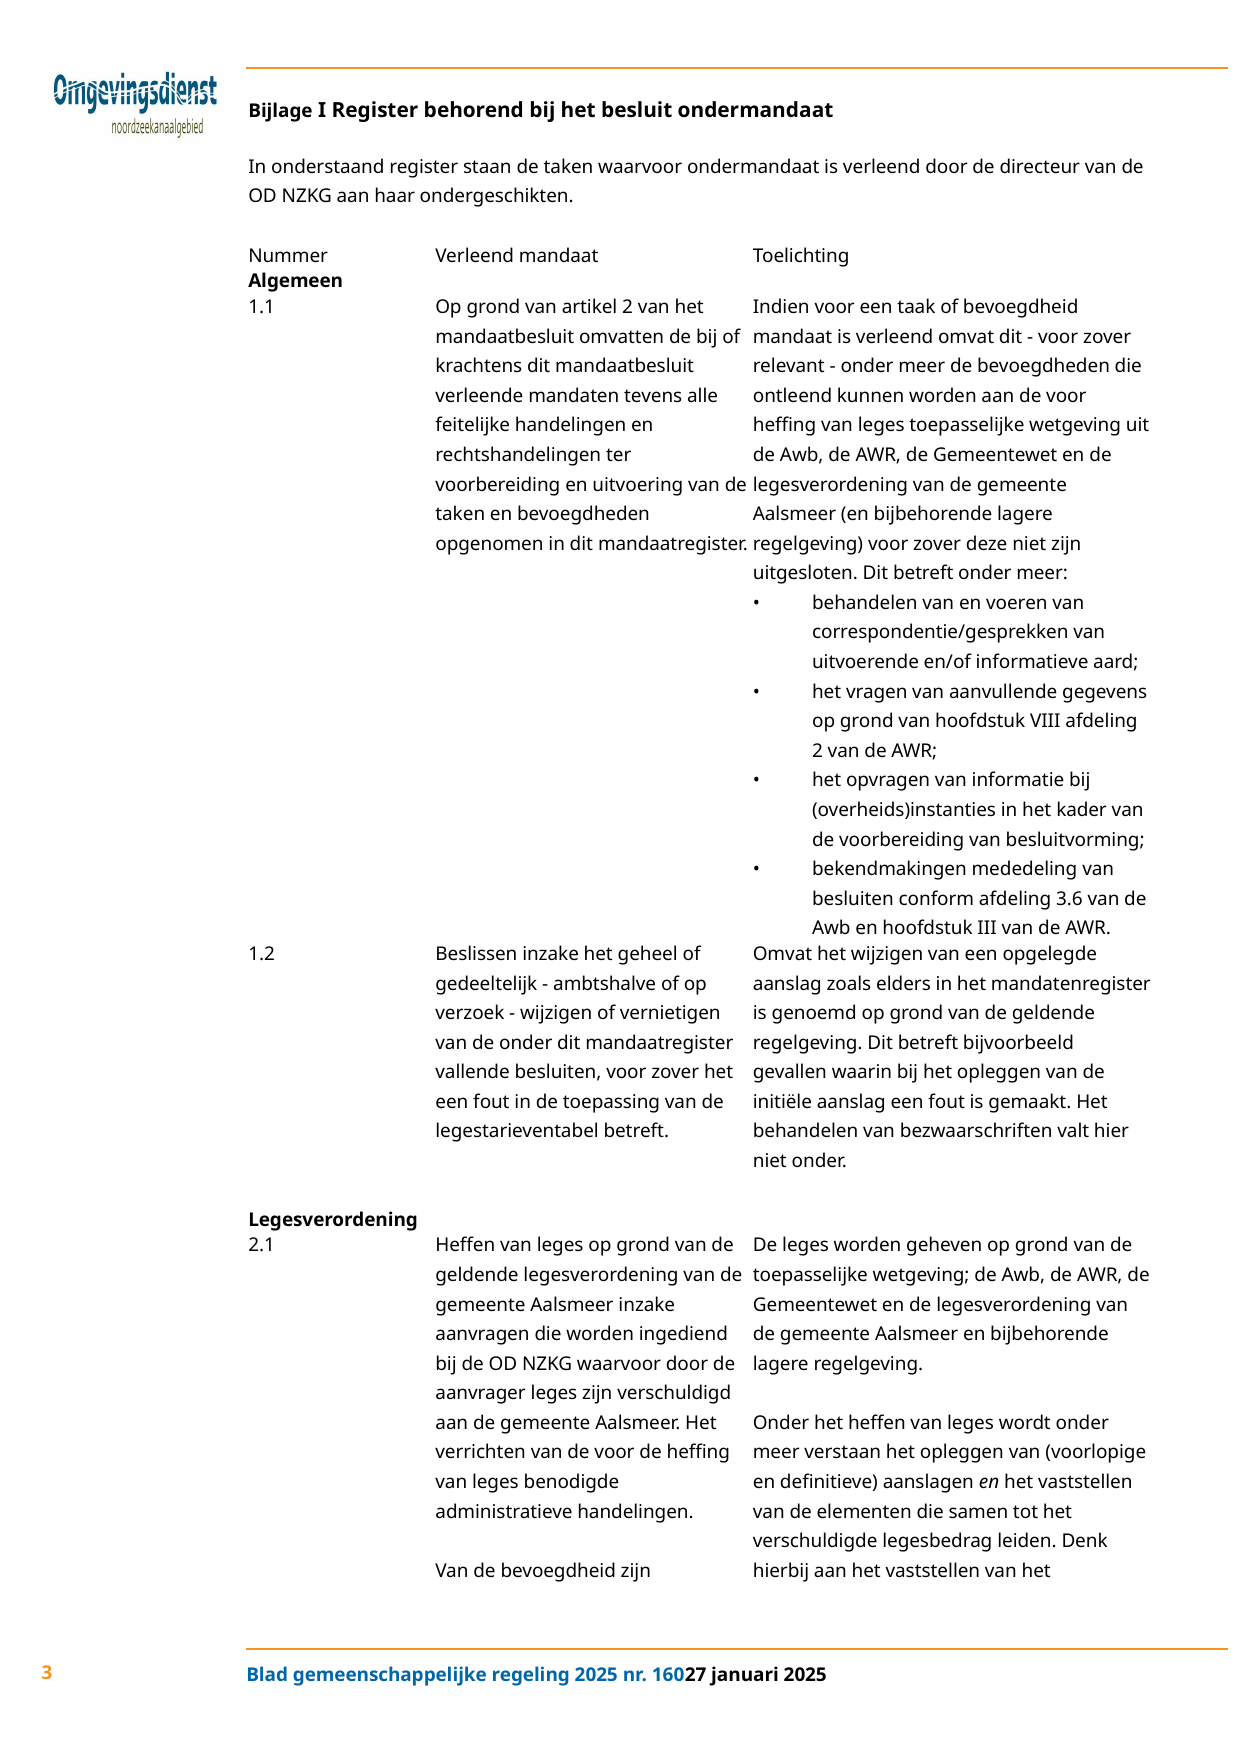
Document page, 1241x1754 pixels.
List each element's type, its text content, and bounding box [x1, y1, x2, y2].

table_cell 1.1 [248, 293, 435, 940]
table_header Legesverordening [248, 1206, 1152, 1232]
table_cell De leges worden geheven op grond van de toepasselijke wetgeving; de Awb, de AWR, de Gemeentewet en de legesverordening van de gemeente Aalsmeer en bijbehorende lagere regelgeving. Onder het heffen van leges wordt onder meer verstaan het opleggen van (voorlopige en definitieve) aanslagen en het vaststellen van de elementen die samen tot het verschuldigde legesbedrag leiden. Denk hierbij aan het vaststellen van het [753, 1232, 1152, 1583]
table_cell Omvat het wijzigen van een opgelegde aanslag zoals elders in het mandatenregister is genoemd op grond van de geldende regelgeving. Dit betreft bijvoorbeeld gevallen waarin bij het opleggen van de initiële aanslag een fout is gemaakt. Het behandelen van bezwaarschriften valt hier niet onder. [753, 940, 1152, 1173]
text In onderstaand register staan de taken waarvoor ondermandaat is verleend door de directeur van de OD NZKG aan haar ondergeschikten. [248, 153, 1152, 208]
picture [41, 47, 231, 172]
table_header Nummer [248, 242, 435, 267]
table_cell Op grond van artikel 2 van het mandaatbesluit omvatten de bij of krachtens dit mandaatbesluit verleende mandaten tevens alle feitelijke handelingen en rechtshandelingen ter voorbereiding en uitvoering van de taken en bevoegdheden opgenomen in dit mandaatregister. [435, 293, 753, 940]
table_cell Beslissen inzake het geheel of gedeeltelijk - ambtshalve of op verzoek - wijzigen of vernietigen van de onder dit mandaatregister vallende besluiten, voor zover het een fout in de toepassing van de legestarieventabel betreft. [435, 940, 753, 1173]
text Bijlage I Register behorend bij het besluit ondermandaat [248, 95, 1152, 123]
table_cell 1.2 [248, 940, 435, 1173]
table_header Verleend mandaat [435, 242, 753, 267]
table_cell Indien voor een taak of bevoegdheid mandaat is verleend omvat dit - voor zover relevant - onder meer de bevoegdheden die ontleend kunnen worden aan de voor heffing van leges toepasselijke wetgeving uit de Awb, de AWR, de Gemeentewet en de legesverordening van de gemeente Aalsmeer (en bijbehorende lagere regelgeving) voor zover deze niet zijn uitgesloten. Dit betreft onder meer: behandelen van en voeren van correspondentie/gesprekken van uitvoerende en/of informatieve aard; het vragen van aanvullende gegevens op grond van hoofdstuk VIII afdeling 2 van de AWR; het opvragen van informatie bij (overheids)instanties in het kader van de voorbereiding van besluitvorming; bekendmakingen mededeling van besluiten conform afdeling 3.6 van de Awb en hoofdstuk III van de AWR. [753, 293, 1152, 940]
table_cell Heffen van leges op grond van de geldende legesverordening van de gemeente Aalsmeer inzake aanvragen die worden ingediend bij de OD NZKG waarvoor door de aanvrager leges zijn verschuldigd aan de gemeente Aalsmeer. Het verrichten van de voor de heffing van leges benodigde administratieve handelingen. Van de bevoegdheid zijn [435, 1232, 753, 1583]
table_cell Algemeen [248, 268, 1152, 293]
table_cell 2.1 [248, 1232, 435, 1583]
table_header Toelichting [753, 242, 1152, 267]
